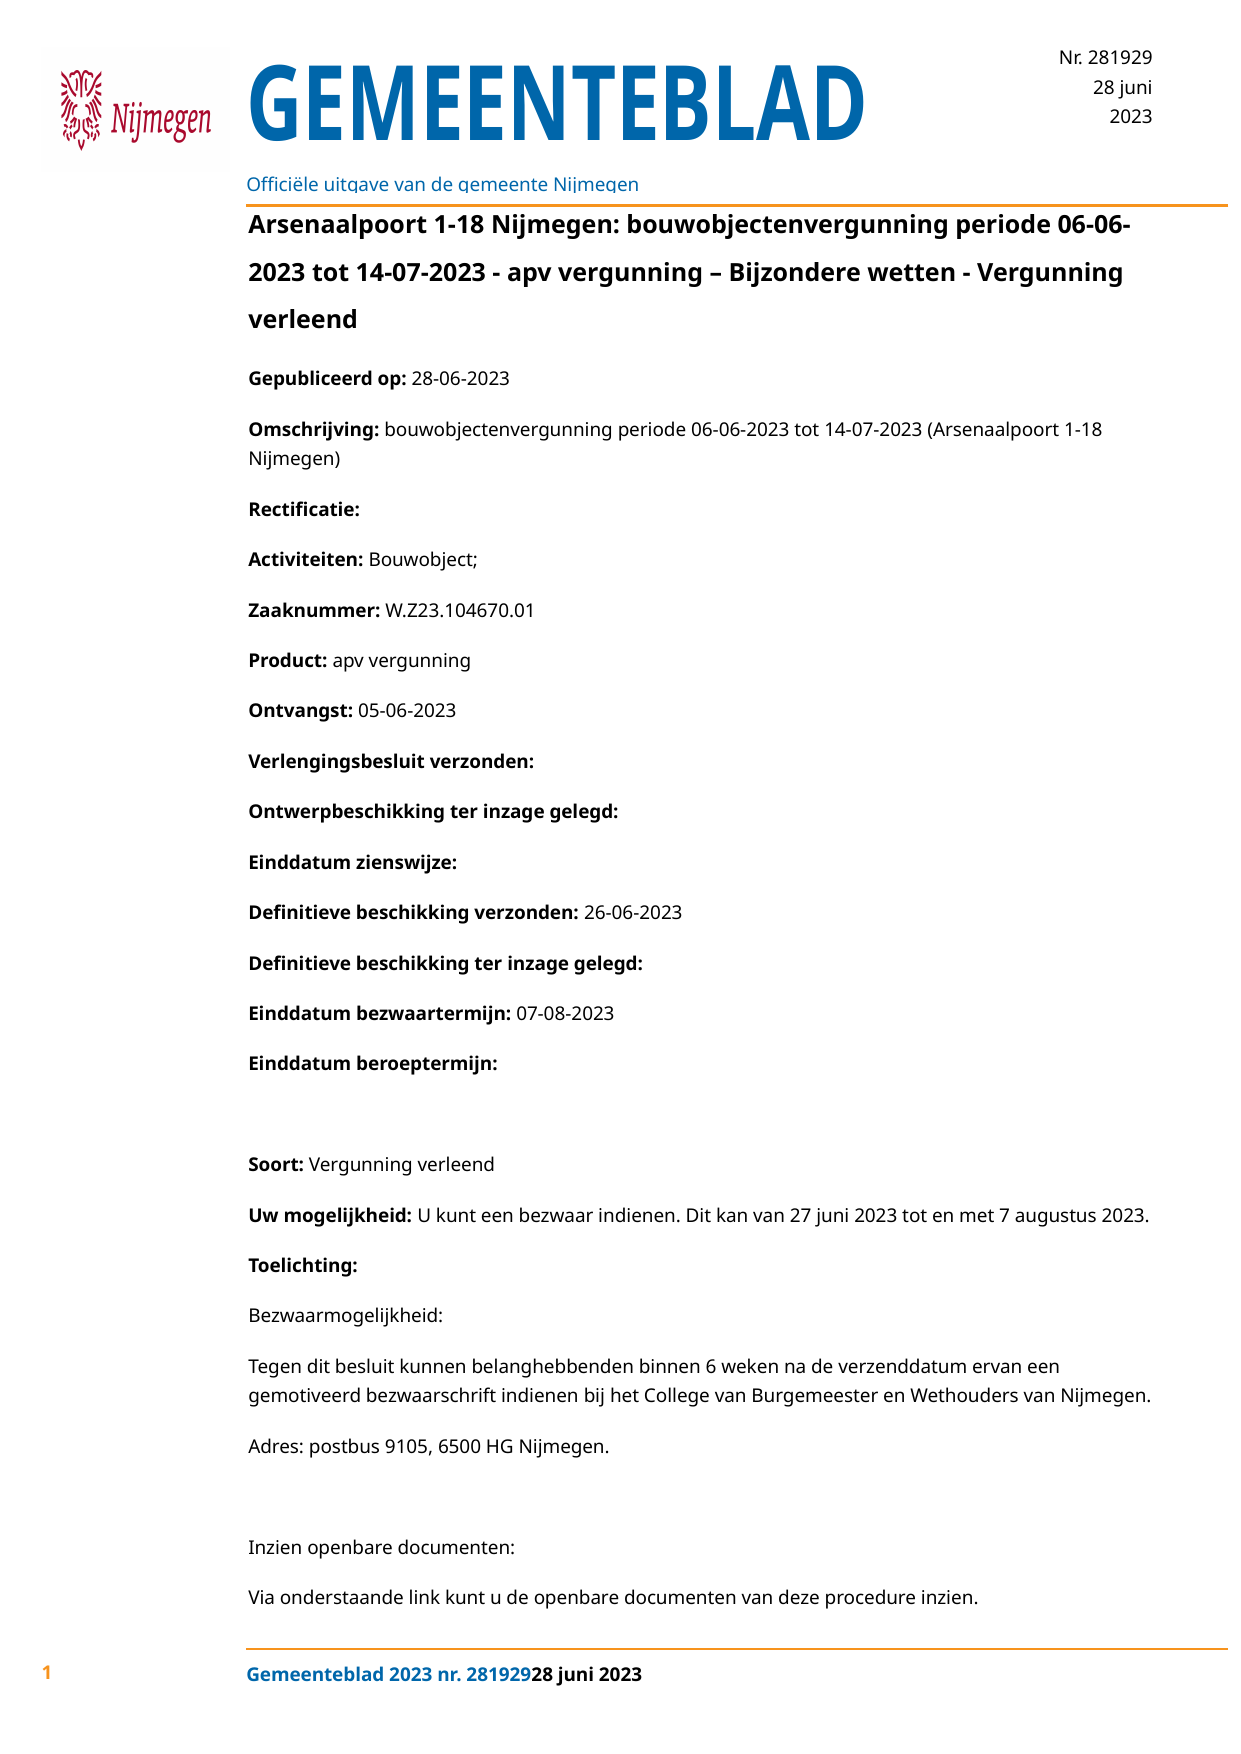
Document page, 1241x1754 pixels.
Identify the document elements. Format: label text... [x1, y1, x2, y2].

text Definitieve beschikking ter inzage gelegd: [248, 950, 1152, 975]
text Einddatum beroeptermijn: [248, 1051, 1152, 1076]
text Inzien openbare documenten: [248, 1534, 1152, 1559]
text Verlengingsbesluit verzonden: [248, 748, 1152, 774]
text Einddatum zienswijze: [248, 849, 1152, 874]
text Tegen dit besluit kunnen belanghebbenden binnen 6 weken na de verzenddatum ervan een gemotiveerd bezwaarschrift indienen bij het College van Burgemeester en Wethouders van Nijmegen. [248, 1353, 1152, 1408]
text Product: apv vergunning [248, 647, 1152, 673]
text Zaaknummer: W.Z23.104670.01 [248, 597, 1152, 622]
text Einddatum bezwaartermijn: 07-08-2023 [248, 1000, 1152, 1026]
text Definitieve beschikking verzonden: 26-06-2023 [248, 899, 1152, 925]
text Uw mogelijkheid: U kunt een bezwaar indienen. Dit kan van 27 juni 2023 tot en met 7 augustus 2023. [248, 1202, 1152, 1227]
text Omschrijving: bouwobjectenvergunning periode 06-06-2023 tot 14-07-2023 (Arsenaalpoort 1-18 Nijmegen) [248, 416, 1152, 471]
text Activiteiten: Bouwobject; [248, 546, 1152, 572]
text Adres: postbus 9105, 6500 HG Nijmegen. [248, 1433, 1152, 1459]
text Soort: Vergunning verleend [248, 1151, 1152, 1177]
text Bezwaarmogelijkheid: [248, 1303, 1152, 1328]
text Ontwerpbeschikking ter inzage gelegd: [248, 798, 1152, 824]
text Arsenaalpoort 1-18 Nijmegen: bouwobjectenvergunning periode 06-06-2023 tot 14-07-2023 - apv vergunning – Bijzondere wetten - Vergunning verleend [248, 207, 1152, 336]
text Rectificatie: [248, 496, 1152, 522]
text Ontvangst: 05-06-2023 [248, 698, 1152, 723]
text Toelichting: [248, 1252, 1152, 1278]
picture [41, 47, 231, 172]
text Gepubliceerd op: 28-06-2023 [248, 366, 1152, 391]
text Via onderstaande link kunt u de openbare documenten van deze procedure inzien. [248, 1584, 1152, 1610]
